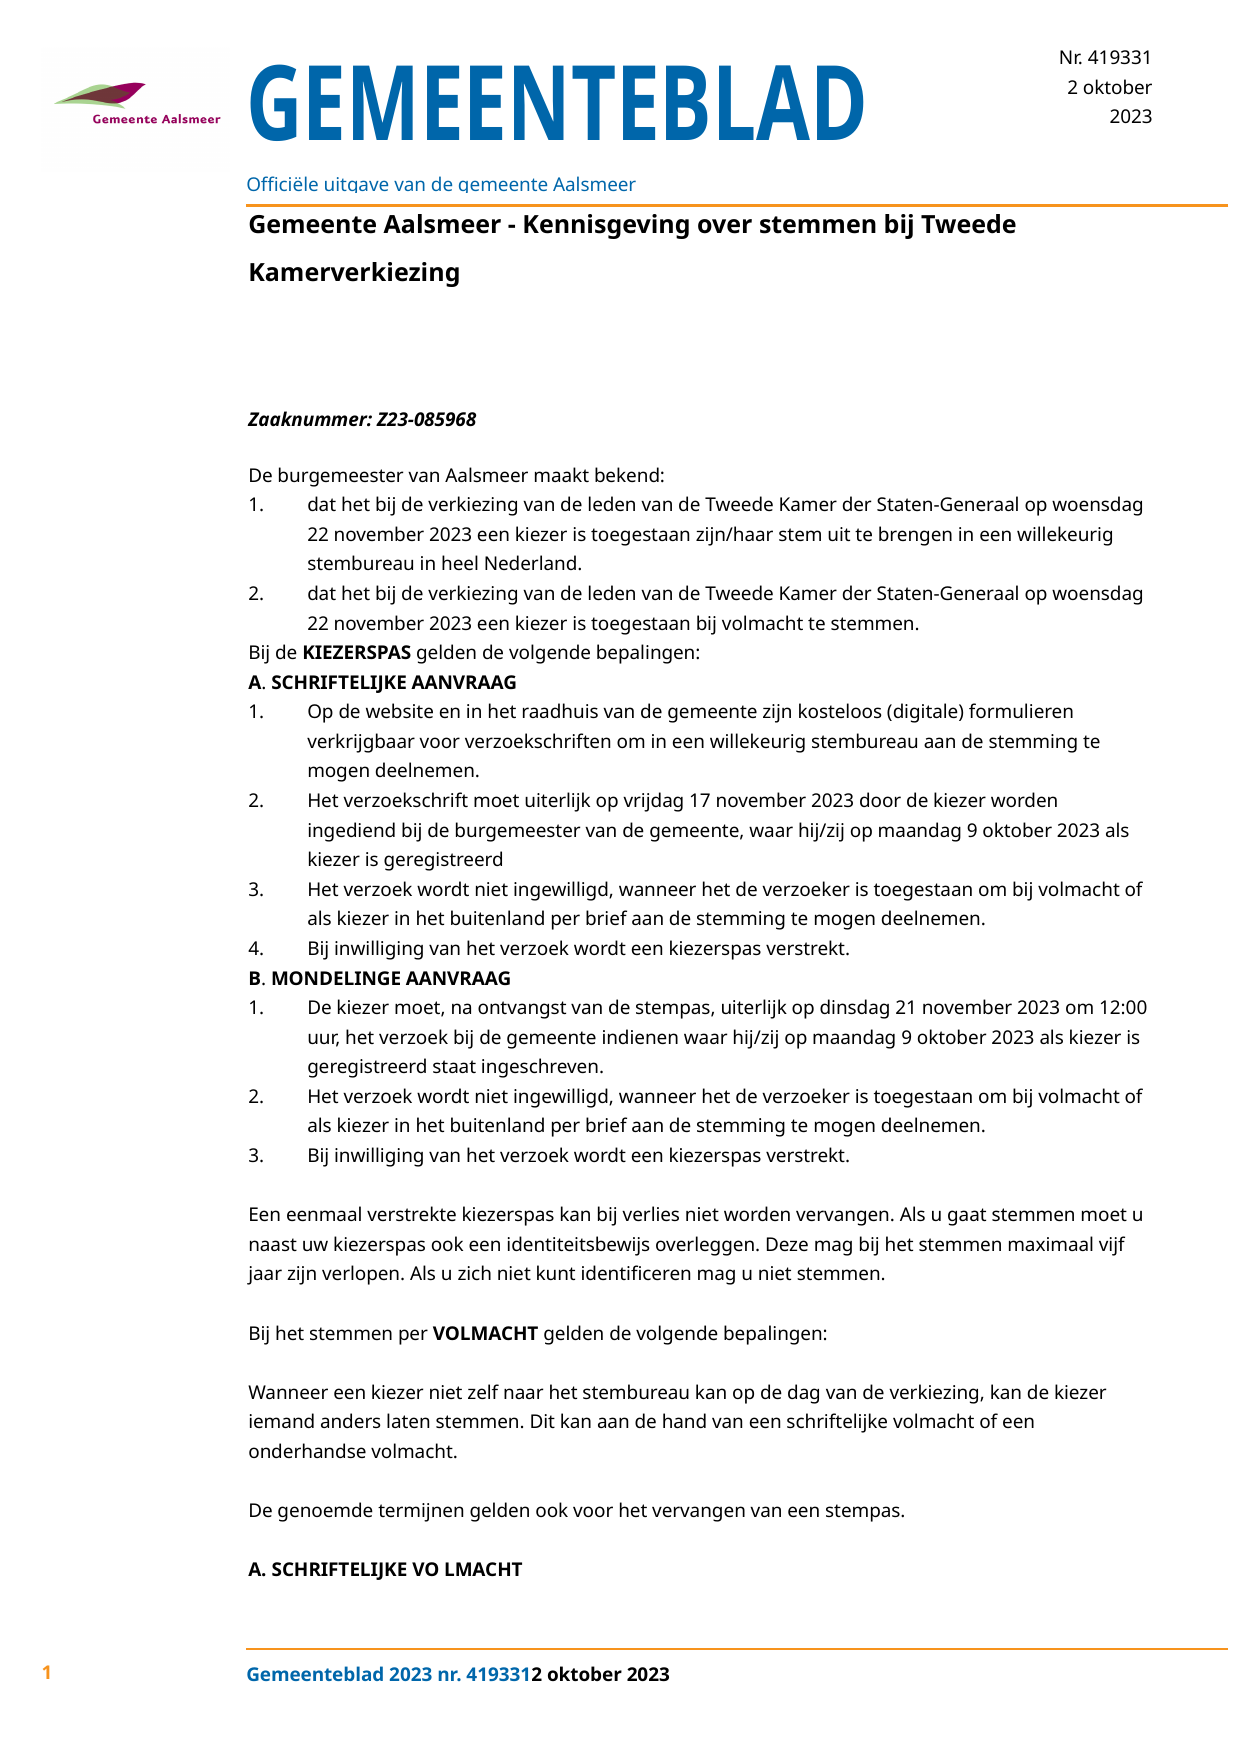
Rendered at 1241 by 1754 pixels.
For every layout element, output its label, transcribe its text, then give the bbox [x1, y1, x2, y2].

list De kiezer moet, na ontvangst van de stempas, uiterlijk op dinsdag 21 november 2023 om 12:00 uur, het verzoek bij de gemeente indienen waar hij/zij op maandag 9 oktober 2023 als kiezer is geregistreerd staat ingeschreven. [248, 994, 1152, 1079]
text Zaaknummer: Z23-085968 [248, 406, 1152, 432]
list Het verzoek wordt niet ingewilligd, wanneer het de verzoeker is toegestaan om bij volmacht of als kiezer in het buitenland per brief aan de stemming te mogen deelnemen. [248, 876, 1152, 931]
list Het verzoek wordt niet ingewilligd, wanneer het de verzoeker is toegestaan om bij volmacht of als kiezer in het buitenland per brief aan de stemming te mogen deelnemen. [248, 1083, 1152, 1138]
text A. SCHRIFTELIJKE AANVRAAG [248, 669, 1152, 694]
list Bij inwilliging van het verzoek wordt een kiezerspas verstrekt. [248, 935, 1152, 961]
picture [41, 47, 231, 172]
text De genoemde termijnen gelden ook voor het vervangen van een stempas. [248, 1497, 1152, 1523]
list Bij inwilliging van het verzoek wordt een kiezerspas verstrekt. [248, 1142, 1152, 1168]
text Bij het stemmen per VOLMACHT gelden de volgende bepalingen: [248, 1320, 1152, 1345]
text Bij de KIEZERSPAS gelden de volgende bepalingen: [248, 639, 1152, 665]
text B. MONDELINGE AANVRAAG [248, 965, 1152, 990]
text Wanneer een kiezer niet zelf naar het stembureau kan op de dag van de verkiezing, kan de kiezer iemand anders laten stemmen. Dit kan aan de hand van een schriftelijke volmacht of een onderhandse volmacht. [248, 1379, 1152, 1464]
list dat het bij de verkiezing van de leden van de Tweede Kamer der Staten-Generaal op woensdag 22 november 2023 een kiezer is toegestaan bij volmacht te stemmen. [248, 580, 1152, 635]
list Op de website en in het raadhuis van de gemeente zijn kosteloos (digitale) formulieren verkrijgbaar voor verzoekschriften om in een willekeurig stembureau aan de stemming te mogen deelnemen. [248, 698, 1152, 783]
text De burgemeester van Aalsmeer maakt bekend: [248, 462, 1152, 487]
text Gemeente Aalsmeer - Kennisgeving over stemmen bij Tweede Kamerverkiezing [248, 207, 1152, 288]
list dat het bij de verkiezing van de leden van de Tweede Kamer der Staten-Generaal op woensdag 22 november 2023 een kiezer is toegestaan zijn/haar stem uit te brengen in een willekeurig stembureau in heel Nederland. [248, 491, 1152, 576]
text A. SCHRIFTELIJKE VO LMACHT [248, 1556, 1152, 1582]
list Het verzoekschrift moet uiterlijk op vrijdag 17 november 2023 door de kiezer worden ingediend bij de burgemeester van de gemeente, waar hij/zij op maandag 9 oktober 2023 als kiezer is geregistreerd [248, 787, 1152, 872]
text Een eenmaal verstrekte kiezerspas kan bij verlies niet worden vervangen. Als u gaat stemmen moet u naast uw kiezerspas ook een identiteitsbewijs overleggen. Deze mag bij het stemmen maximaal vijf jaar zijn verlopen. Als u zich niet kunt identificeren mag u niet stemmen. [248, 1201, 1152, 1286]
